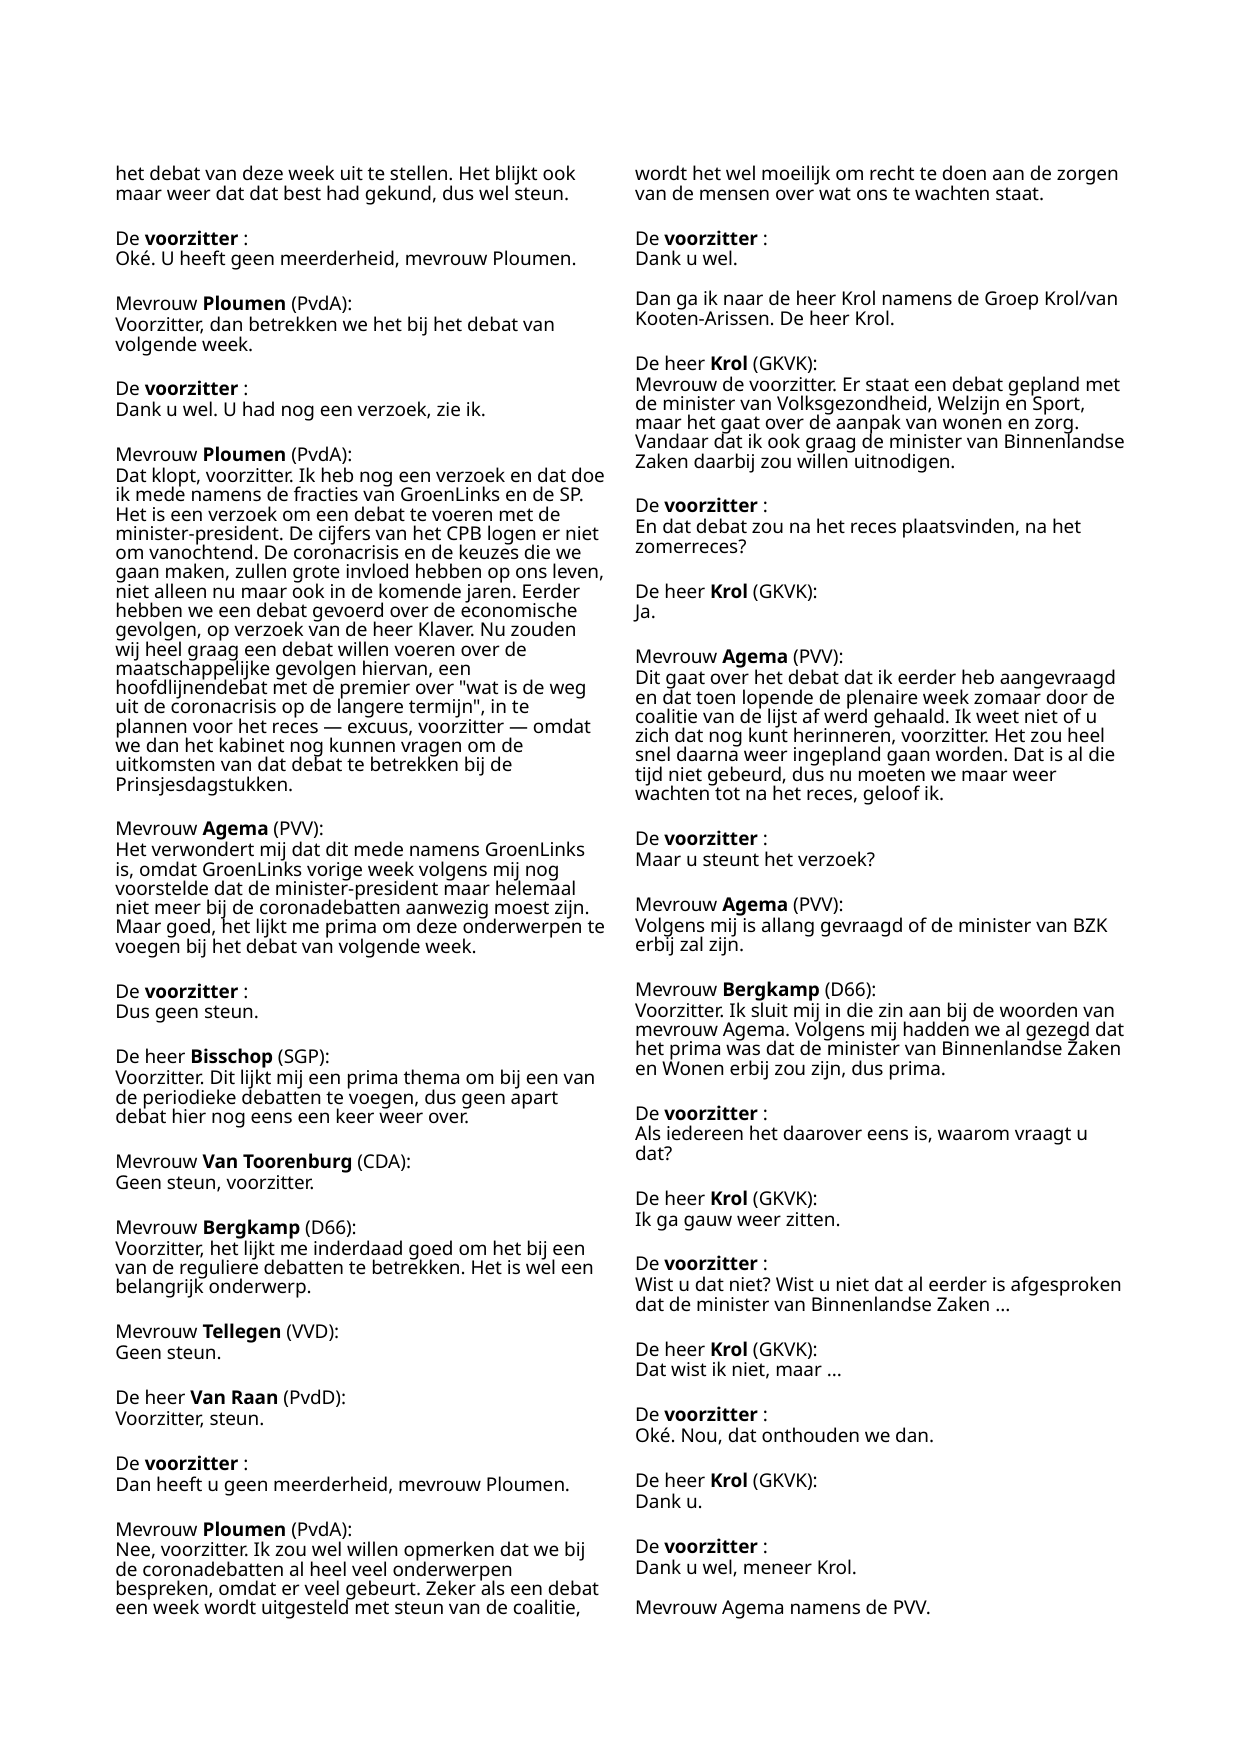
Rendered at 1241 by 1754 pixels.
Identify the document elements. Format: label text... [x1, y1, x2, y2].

text Dank u wel, meneer Krol. [635, 1559, 1125, 1578]
text Dat klopt, voorzitter. Ik heb nog een verzoek en dat doe ik mede namens de fracties van GroenLinks en de SP. Het is een verzoek om een debat te voeren met de minister-president. De cijfers van het CPB logen er niet om vanochtend. De coronacrisis en de keuzes die we gaan maken, zullen grote invloed hebben op ons leven, niet alleen nu maar ook in de komende jaren. Eerder hebben we een debat gevoerd over de economische gevolgen, op verzoek van de heer Klaver. Nu zouden wij heel graag een debat willen voeren over de maatschappelijke gevolgen hiervan, een hoofdlijnendebat met de premier over "wat is de weg uit de coronacrisis op de langere termijn", in te plannen voor het reces — excuus, voorzitter — omdat we dan het kabinet nog kunnen vragen om de uitkomsten van dat debat te betrekken bij de Prinsjesdagstukken. [115, 467, 605, 795]
text De heer Krol (GKVK): [635, 1336, 1125, 1361]
text Oké. Nou, dat onthouden we dan. [635, 1427, 1125, 1447]
text De voorzitter : [115, 1450, 605, 1476]
text Als iedereen het daarover eens is, waarom vraagt u dat? [635, 1125, 1125, 1164]
text Nee, voorzitter. Ik zou wel willen opmerken dat we bij de coronadebatten al heel veel onderwerpen bespreken, omdat er veel gebeurt. Zeker als een debat een week wordt uitgesteld met steun van de coalitie, [115, 1541, 605, 1618]
text De heer Van Raan (PvdD): [115, 1384, 605, 1410]
text De voorzitter : [635, 1100, 1125, 1125]
text Dus geen steun. [115, 1003, 605, 1023]
text Geen steun, voorzitter. [115, 1174, 605, 1193]
text Maar u steunt het verzoek? [635, 851, 1125, 870]
text Dank u. [635, 1493, 1125, 1512]
text De voorzitter : [115, 376, 605, 401]
text Mevrouw Tellegen (VVD): [115, 1318, 605, 1344]
text De heer Krol (GKVK): [635, 578, 1125, 603]
text Mevrouw Agema (PVV): [635, 891, 1125, 917]
text De voorzitter : [115, 225, 605, 250]
text Dank u wel. [635, 250, 1125, 270]
text Mevrouw Bergkamp (D66): [635, 976, 1125, 1002]
text De voorzitter : [635, 225, 1125, 250]
text Voorzitter. Ik sluit mij in die zin aan bij de woorden van mevrouw Agema. Volgens mij hadden we al gezegd dat het prima was dat de minister van Binnenlandse Zaken en Wonen erbij zou zijn, dus prima. [635, 1002, 1125, 1079]
text De voorzitter : [635, 1251, 1125, 1276]
text Dank u wel. U had nog een verzoek, zie ik. [115, 401, 605, 421]
text Mevrouw Agema (PVV): [115, 816, 605, 841]
text Mevrouw Ploumen (PvdA): [115, 441, 605, 467]
text Dat wist ik niet, maar ... [635, 1361, 1125, 1381]
text Voorzitter, steun. [115, 1410, 605, 1429]
text Mevrouw Van Toorenburg (CDA): [115, 1148, 605, 1174]
text het debat van deze week uit te stellen. Het blijkt ook maar weer dat dat best had gekund, dus wel steun. [115, 165, 605, 204]
text Mevrouw Ploumen (PvdA): [115, 1516, 605, 1541]
text Geen steun. [115, 1344, 605, 1363]
text Voorzitter, dan betrekken we het bij het debat van volgende week. [115, 316, 605, 355]
text De voorzitter : [635, 493, 1125, 518]
text De voorzitter : [635, 1402, 1125, 1427]
text En dat debat zou na het reces plaatsvinden, na het zomerreces? [635, 518, 1125, 557]
text Mevrouw Agema namens de PVV. [635, 1599, 1125, 1618]
text Mevrouw de voorzitter. Er staat een debat gepland met de minister van Volksgezondheid, Welzijn en Sport, maar het gaat over de aanpak van wonen en zorg. Vandaar dat ik ook graag de minister van Binnenlandse Zaken daarbij zou willen uitnodigen. [635, 376, 1125, 472]
text Ja. [635, 603, 1125, 623]
text Dit gaat over het debat dat ik eerder heb aangevraagd en dat toen lopende de plenaire week zomaar door de coalitie van de lijst af werd gehaald. Ik weet niet of u zich dat nog kunt herinneren, voorzitter. Het zou heel snel daarna weer ingepland gaan worden. Dat is al die tijd niet gebeurd, dus nu moeten we maar weer wachten tot na het reces, geloof ik. [635, 669, 1125, 804]
text De voorzitter : [635, 825, 1125, 851]
text Oké. U heeft geen meerderheid, mevrouw Ploumen. [115, 250, 605, 270]
text Voorzitter, het lijkt me inderdaad goed om het bij een van de reguliere debatten te betrekken. Het is wel een belangrijk onderwerp. [115, 1239, 605, 1297]
text Mevrouw Ploumen (PvdA): [115, 291, 605, 316]
text De heer Bisschop (SGP): [115, 1044, 605, 1069]
text De heer Krol (GKVK): [635, 350, 1125, 376]
text Mevrouw Agema (PVV): [635, 644, 1125, 669]
text Mevrouw Bergkamp (D66): [115, 1214, 605, 1239]
text Dan ga ik naar de heer Krol namens de Groep Krol/van Kooten-Arissen. De heer Krol. [635, 290, 1125, 329]
text De heer Krol (GKVK): [635, 1467, 1125, 1493]
text wordt het wel moeilijk om recht te doen aan de zorgen van de mensen over wat ons te wachten staat. [635, 165, 1125, 204]
text Ik ga gauw weer zitten. [635, 1211, 1125, 1230]
text Dan heeft u geen meerderheid, mevrouw Ploumen. [115, 1476, 605, 1495]
text De voorzitter : [635, 1533, 1125, 1559]
text Voorzitter. Dit lijkt mij een prima thema om bij een van de periodieke debatten te voegen, dus geen apart debat hier nog eens een keer weer over. [115, 1069, 605, 1127]
text De heer Krol (GKVK): [635, 1185, 1125, 1211]
text Volgens mij is allang gevraagd of de minister van BZK erbij zal zijn. [635, 917, 1125, 955]
text Wist u dat niet? Wist u niet dat al eerder is afgesproken dat de minister van Binnenlandse Zaken ... [635, 1276, 1125, 1315]
text De voorzitter : [115, 978, 605, 1003]
text Het verwondert mij dat dit mede namens GroenLinks is, omdat GroenLinks vorige week volgens mij nog voorstelde dat de minister-president maar helemaal niet meer bij de coronadebatten aanwezig moest zijn. Maar goed, het lijkt me prima om deze onderwerpen te voegen bij het debat van volgende week. [115, 841, 605, 957]
